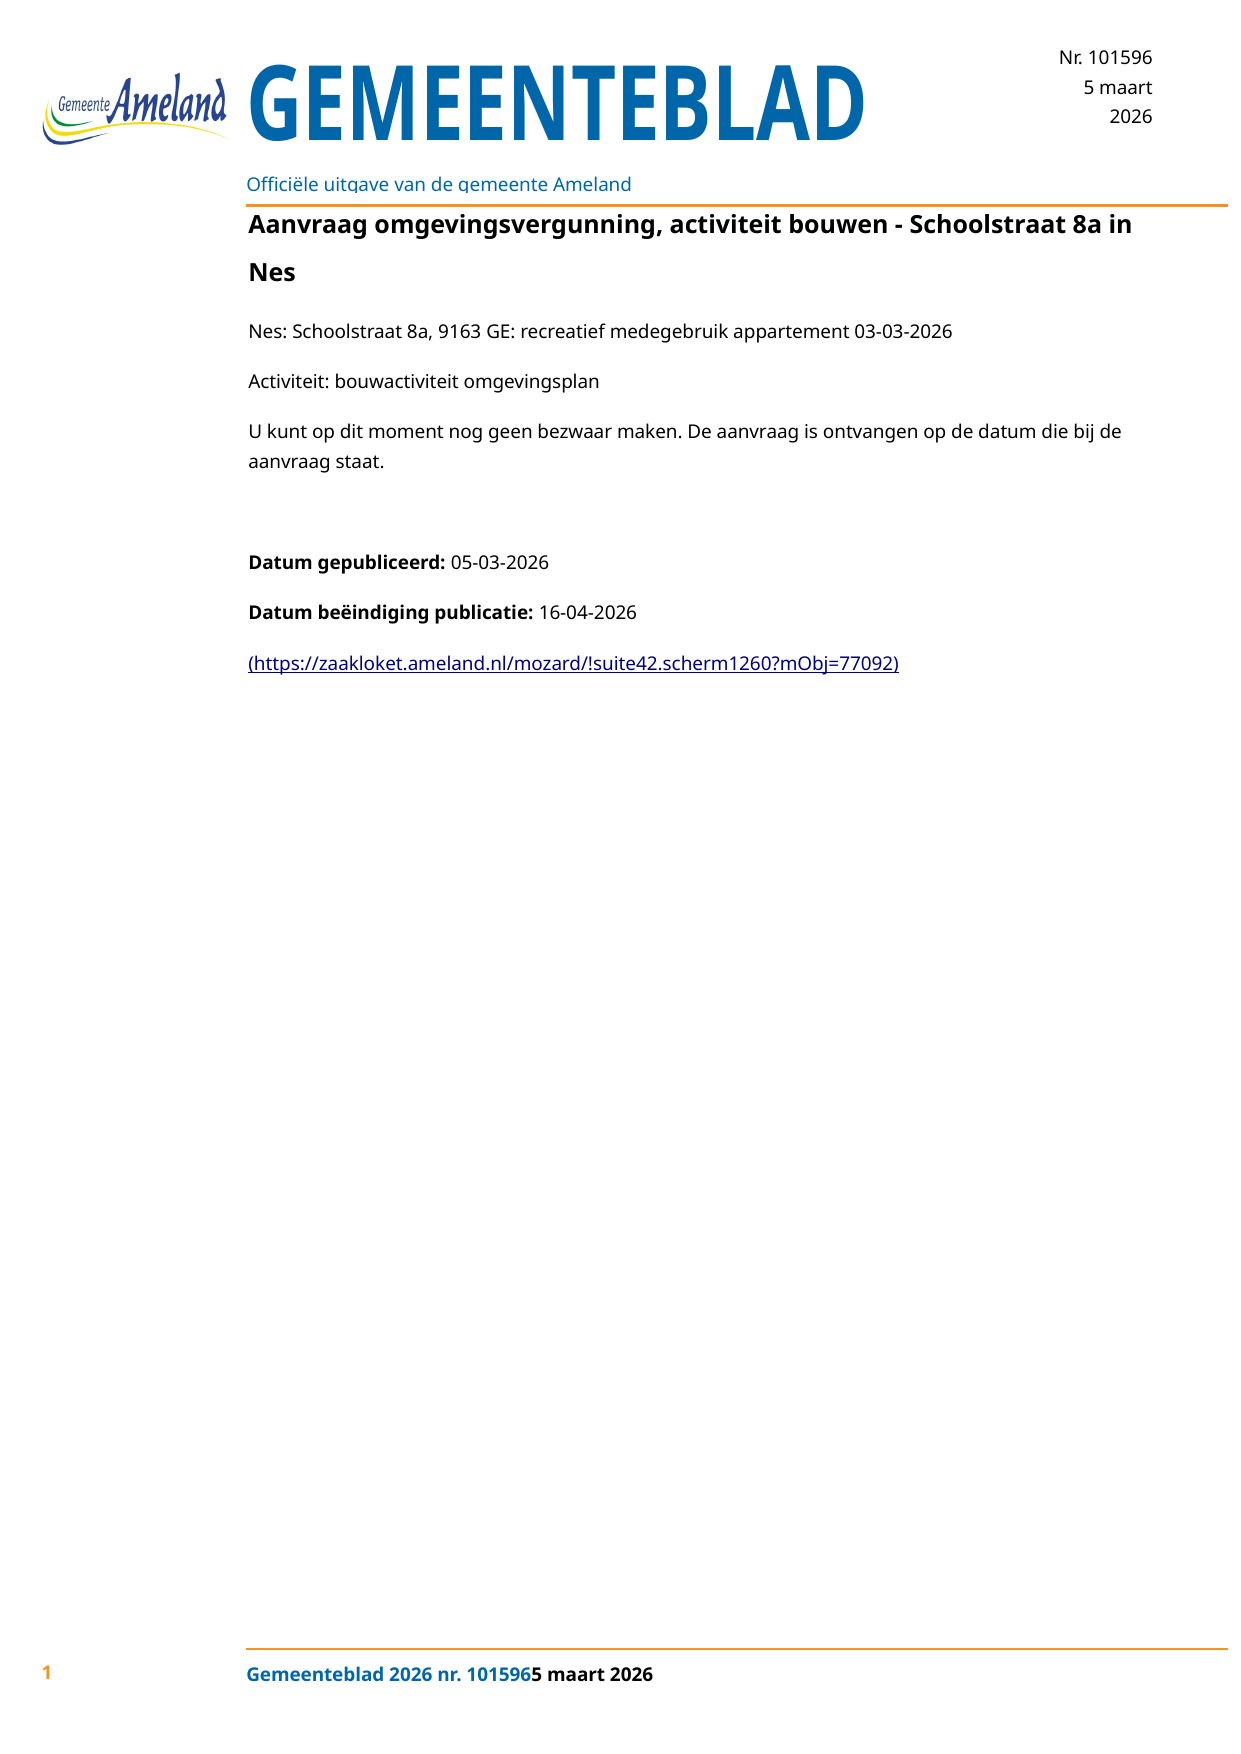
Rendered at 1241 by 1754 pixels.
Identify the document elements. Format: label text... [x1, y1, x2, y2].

text Nes: Schoolstraat 8a, 9163 GE: recreatief medegebruik appartement 03-03-2026 [248, 318, 1152, 344]
picture [41, 47, 231, 172]
text (https://zaakloket.ameland.nl/mozard/!suite42.scherm1260?mObj=77092) [248, 650, 1152, 676]
text Activiteit: bouwactiviteit omgevingsplan [248, 368, 1152, 394]
text Datum gepubliceerd: 05-03-2026 [248, 549, 1152, 575]
text U kunt op dit moment nog geen bezwaar maken. De aanvraag is ontvangen op de datum die bij de aanvraag staat. [248, 419, 1152, 474]
text Aanvraag omgevingsvergunning, activiteit bouwen - Schoolstraat 8a in Nes [248, 207, 1152, 288]
text Datum beëindiging publicatie: 16-04-2026 [248, 599, 1152, 625]
